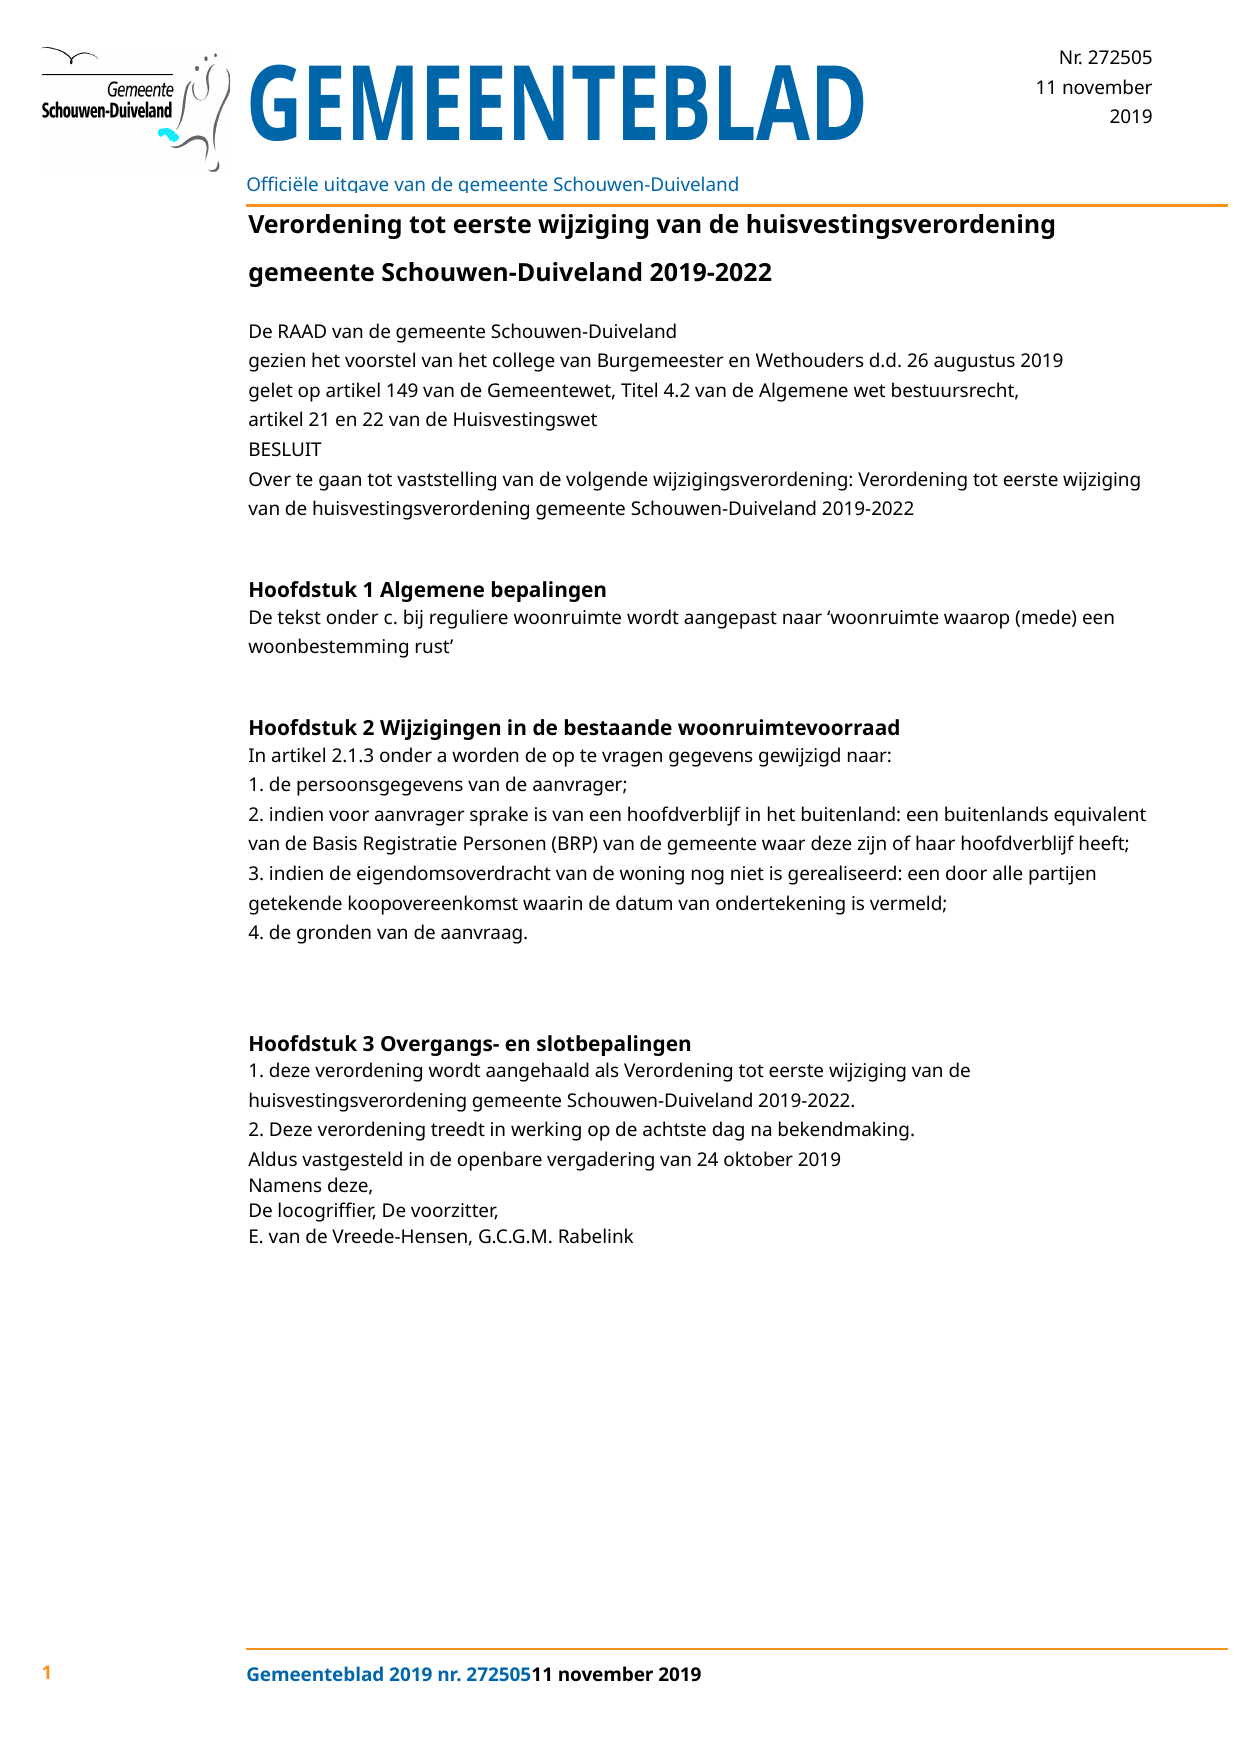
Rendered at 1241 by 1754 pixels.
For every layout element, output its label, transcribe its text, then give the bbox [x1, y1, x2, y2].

text Namens deze, [248, 1172, 1152, 1198]
text De locogriffier, De voorzitter, [248, 1198, 1152, 1223]
text gezien het voorstel van het college van Burgemeester en Wethouders d.d. 26 augustus 2019 [248, 347, 1152, 373]
text In artikel 2.1.3 onder a worden de op te vragen gegevens gewijzigd naar: [248, 742, 1152, 768]
text De RAAD van de gemeente Schouwen-Duiveland [248, 318, 1152, 344]
text Aldus vastgesteld in de openbare vergadering van 24 oktober 2019 [248, 1146, 1152, 1172]
text artikel 21 en 22 van de Huisvestingswet [248, 407, 1152, 432]
text Hoofdstuk 2 Wijzigingen in de bestaande woonruimtevoorraad [248, 713, 1152, 742]
text 3. indien de eigendomsoverdracht van de woning nog niet is gerealiseerd: een door alle partijen getekende koopovereenkomst waarin de datum van ondertekening is vermeld; [248, 860, 1152, 916]
text gelet op artikel 149 van de Gemeentewet, Titel 4.2 van de Algemene wet bestuursrecht, [248, 377, 1152, 403]
text Hoofdstuk 1 Algemene bepalingen [248, 575, 1152, 604]
text E. van de Vreede-Hensen, G.C.G.M. Rabelink [248, 1223, 1152, 1249]
text BESLUIT [248, 436, 1152, 462]
text Verordening tot eerste wijziging van de huisvestingsverordening gemeente Schouwen-Duiveland 2019-2022 [248, 207, 1152, 288]
text De tekst onder c. bij reguliere woonruimte wordt aangepast naar ‘woonruimte waarop (mede) een woonbestemming rust’ [248, 604, 1152, 659]
text 4. de gronden van de aanvraag. [248, 919, 1152, 945]
text Over te gaan tot vaststelling van de volgende wijzigingsverordening: Verordening tot eerste wijziging van de huisvestingsverordening gemeente Schouwen-Duiveland 2019-2022 [248, 466, 1152, 521]
text Hoofdstuk 3 Overgangs- en slotbepalingen [248, 1029, 1152, 1057]
text 2. indien voor aanvrager sprake is van een hoofdverblijf in het buitenland: een buitenlands equivalent van de Basis Registratie Personen (BRP) van de gemeente waar deze zijn of haar hoofdverblijf heeft; [248, 801, 1152, 856]
picture [41, 47, 231, 172]
text 2. Deze verordening treedt in werking op de achtste dag na bekendmaking. [248, 1117, 1152, 1142]
text 1. de persoonsgegevens van de aanvrager; [248, 771, 1152, 797]
text 1. deze verordening wordt aangehaald als Verordening tot eerste wijziging van de huisvestingsverordening gemeente Schouwen-Duiveland 2019-2022. [248, 1057, 1152, 1113]
